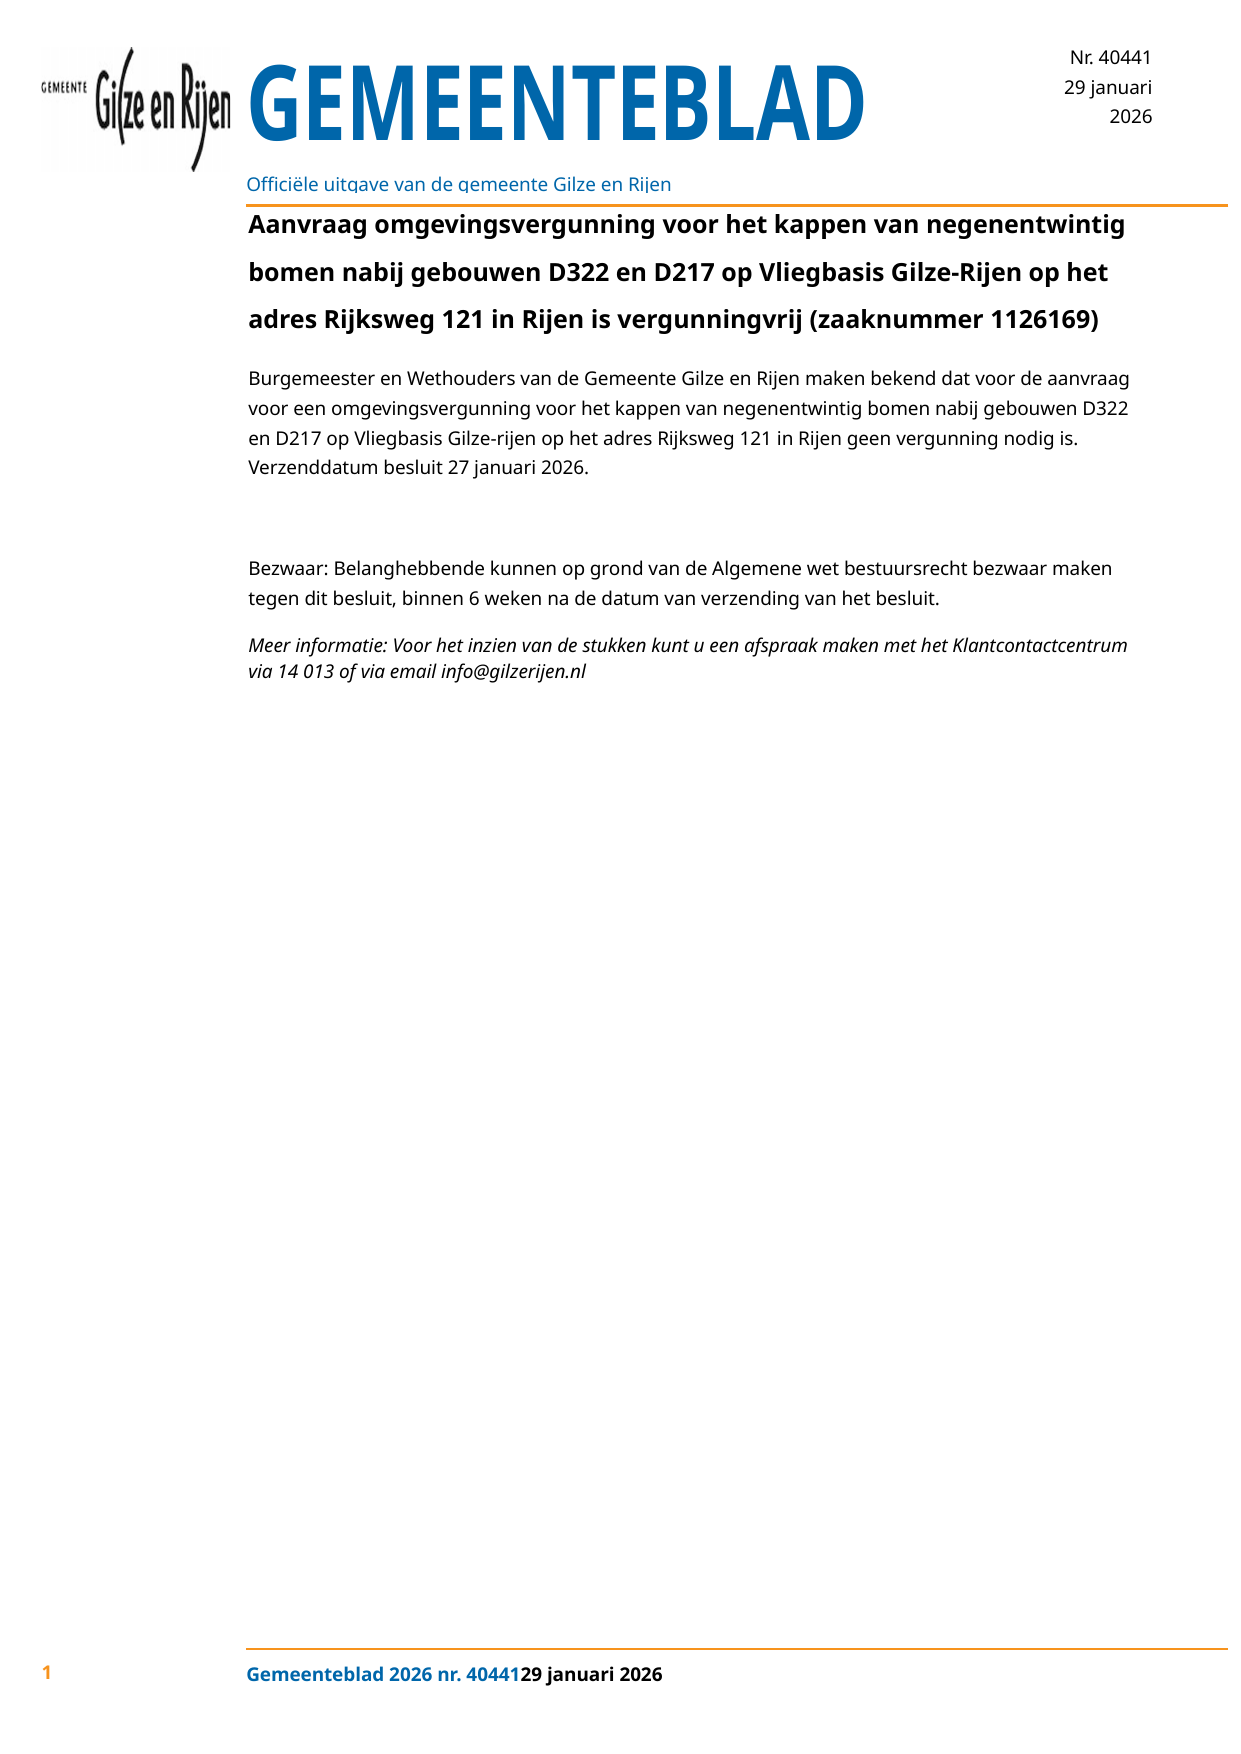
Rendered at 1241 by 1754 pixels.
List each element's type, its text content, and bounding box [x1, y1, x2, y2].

text Bezwaar: Belanghebbende kunnen op grond van de Algemene wet bestuursrecht bezwaar maken tegen dit besluit, binnen 6 weken na de datum van verzending van het besluit. [248, 555, 1152, 610]
text Meer informatie: Voor het inzien van de stukken kunt u een afspraak maken met het Klantcontactcentrum via 14 013 of via email info@gilzerijen.nl [248, 632, 1152, 684]
text Burgemeester en Wethouders van de Gemeente Gilze en Rijen maken bekend dat voor de aanvraag voor een omgevingsvergunning voor het kappen van negenentwintig bomen nabij gebouwen D322 en D217 op Vliegbasis Gilze-rijen op het adres Rijksweg 121 in Rijen geen vergunning nodig is. Verzenddatum besluit 27 januari 2026. [248, 366, 1152, 480]
text Aanvraag omgevingsvergunning voor het kappen van negenentwintig bomen nabij gebouwen D322 en D217 op Vliegbasis Gilze-Rijen op het adres Rijksweg 121 in Rijen is vergunningvrij (zaaknummer 1126169) [248, 207, 1152, 336]
picture [41, 47, 231, 172]
